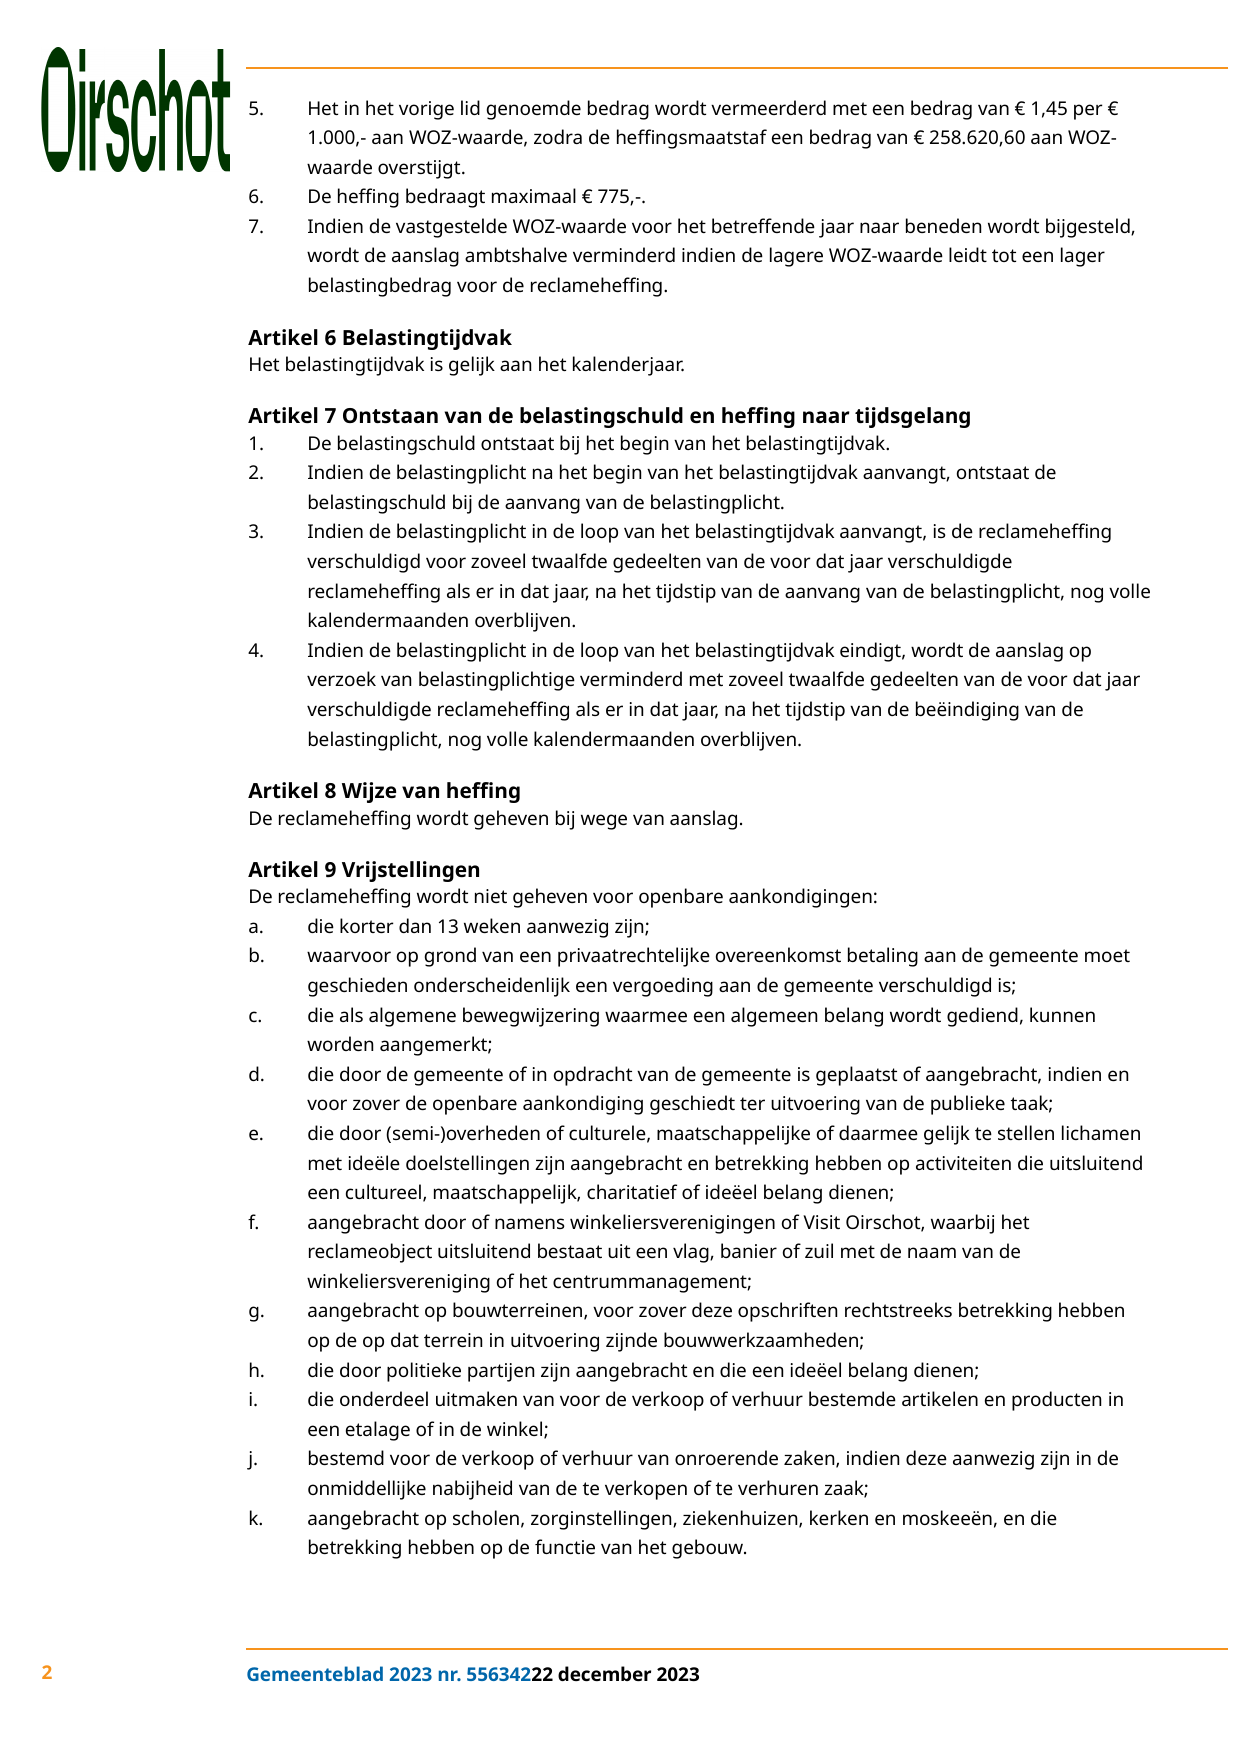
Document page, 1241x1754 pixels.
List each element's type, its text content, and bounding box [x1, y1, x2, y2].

list Indien de belastingplicht in de loop van het belastingtijdvak aanvangt, is de reclameheffing verschuldigd voor zoveel twaalfde gedeelten van de voor dat jaar verschuldigde reclameheffing als er in dat jaar, na het tijdstip van de aanvang van de belastingplicht, nog volle kalendermaanden overblijven. [248, 519, 1152, 633]
list die korter dan 13 weken aanwezig zijn; [248, 913, 1152, 939]
list aangebracht op bouwterreinen, voor zover deze opschriften rechtstreeks betrekking hebben op de op dat terrein in uitvoering zijnde bouwwerkzaamheden; [248, 1298, 1152, 1353]
list Het in het vorige lid genoemde bedrag wordt vermeerderd met een bedrag van € 1,45 per € 1.000,- aan WOZ-waarde, zodra de heffingsmaatstaf een bedrag van € 258.620,60 aan WOZ-waarde overstijgt. [248, 95, 1152, 180]
text De reclameheffing wordt geheven bij wege van aanslag. [248, 805, 1152, 830]
list aangebracht op scholen, zorginstellingen, ziekenhuizen, kerken en moskeeën, en die betrekking hebben op de functie van het gebouw. [248, 1505, 1152, 1560]
text De reclameheffing wordt niet geheven voor openbare aankondigingen: [248, 883, 1152, 909]
list die door politieke partijen zijn aangebracht en die een ideëel belang dienen; [248, 1357, 1152, 1383]
list De belastingschuld ontstaat bij het begin van het belastingtijdvak. [248, 430, 1152, 456]
list De heffing bedraagt maximaal € 775,-. [248, 183, 1152, 209]
list die door (semi-)overheden of culturele, maatschappelijke of daarmee gelijk te stellen lichamen met ideële doelstellingen zijn aangebracht en betrekking hebben op activiteiten die uitsluitend een cultureel, maatschappelijk, charitatief of ideëel belang dienen; [248, 1120, 1152, 1205]
list aangebracht door of namens winkeliersverenigingen of Visit Oirschot, waarbij het reclameobject uitsluitend bestaat uit een vlag, banier of zuil met de naam van de winkeliersvereniging of het centrummanagement; [248, 1209, 1152, 1294]
list die als algemene bewegwijzering waarmee een algemeen belang wordt gediend, kunnen worden aangemerkt; [248, 1002, 1152, 1057]
text Artikel 7 Ontstaan van de belastingschuld en heffing naar tijdsgelang [248, 402, 1152, 430]
picture [41, 47, 231, 172]
list bestemd voor de verkoop of verhuur van onroerende zaken, indien deze aanwezig zijn in de onmiddellijke nabijheid van de te verkopen of te verhuren zaak; [248, 1446, 1152, 1501]
list Indien de vastgestelde WOZ-waarde voor het betreffende jaar naar beneden wordt bijgesteld, wordt de aanslag ambtshalve verminderd indien de lagere WOZ-waarde leidt tot een lager belastingbedrag voor de reclameheffing. [248, 213, 1152, 298]
list Indien de belastingplicht na het begin van het belastingtijdvak aanvangt, ontstaat de belastingschuld bij de aanvang van de belastingplicht. [248, 459, 1152, 515]
list waarvoor op grond van een privaatrechtelijke overeenkomst betaling aan de gemeente moet geschieden onderscheidenlijk een vergoeding aan de gemeente verschuldigd is; [248, 943, 1152, 998]
list Indien de belastingplicht in de loop van het belastingtijdvak eindigt, wordt de aanslag op verzoek van belastingplichtige verminderd met zoveel twaalfde gedeelten van de voor dat jaar verschuldigde reclameheffing als er in dat jaar, na het tijdstip van de beëindiging van de belastingplicht, nog volle kalendermaanden overblijven. [248, 637, 1152, 752]
text Artikel 6 Belastingtijdvak [248, 323, 1152, 351]
text Het belastingtijdvak is gelijk aan het kalenderjaar. [248, 351, 1152, 377]
text Artikel 9 Vrijstellingen [248, 855, 1152, 883]
list die door de gemeente of in opdracht van de gemeente is geplaatst of aangebracht, indien en voor zover de openbare aankondiging geschiedt ter uitvoering van de publieke taak; [248, 1061, 1152, 1116]
list die onderdeel uitmaken van voor de verkoop of verhuur bestemde artikelen en producten in een etalage of in de winkel; [248, 1386, 1152, 1442]
text Artikel 8 Wijze van heffing [248, 776, 1152, 805]
